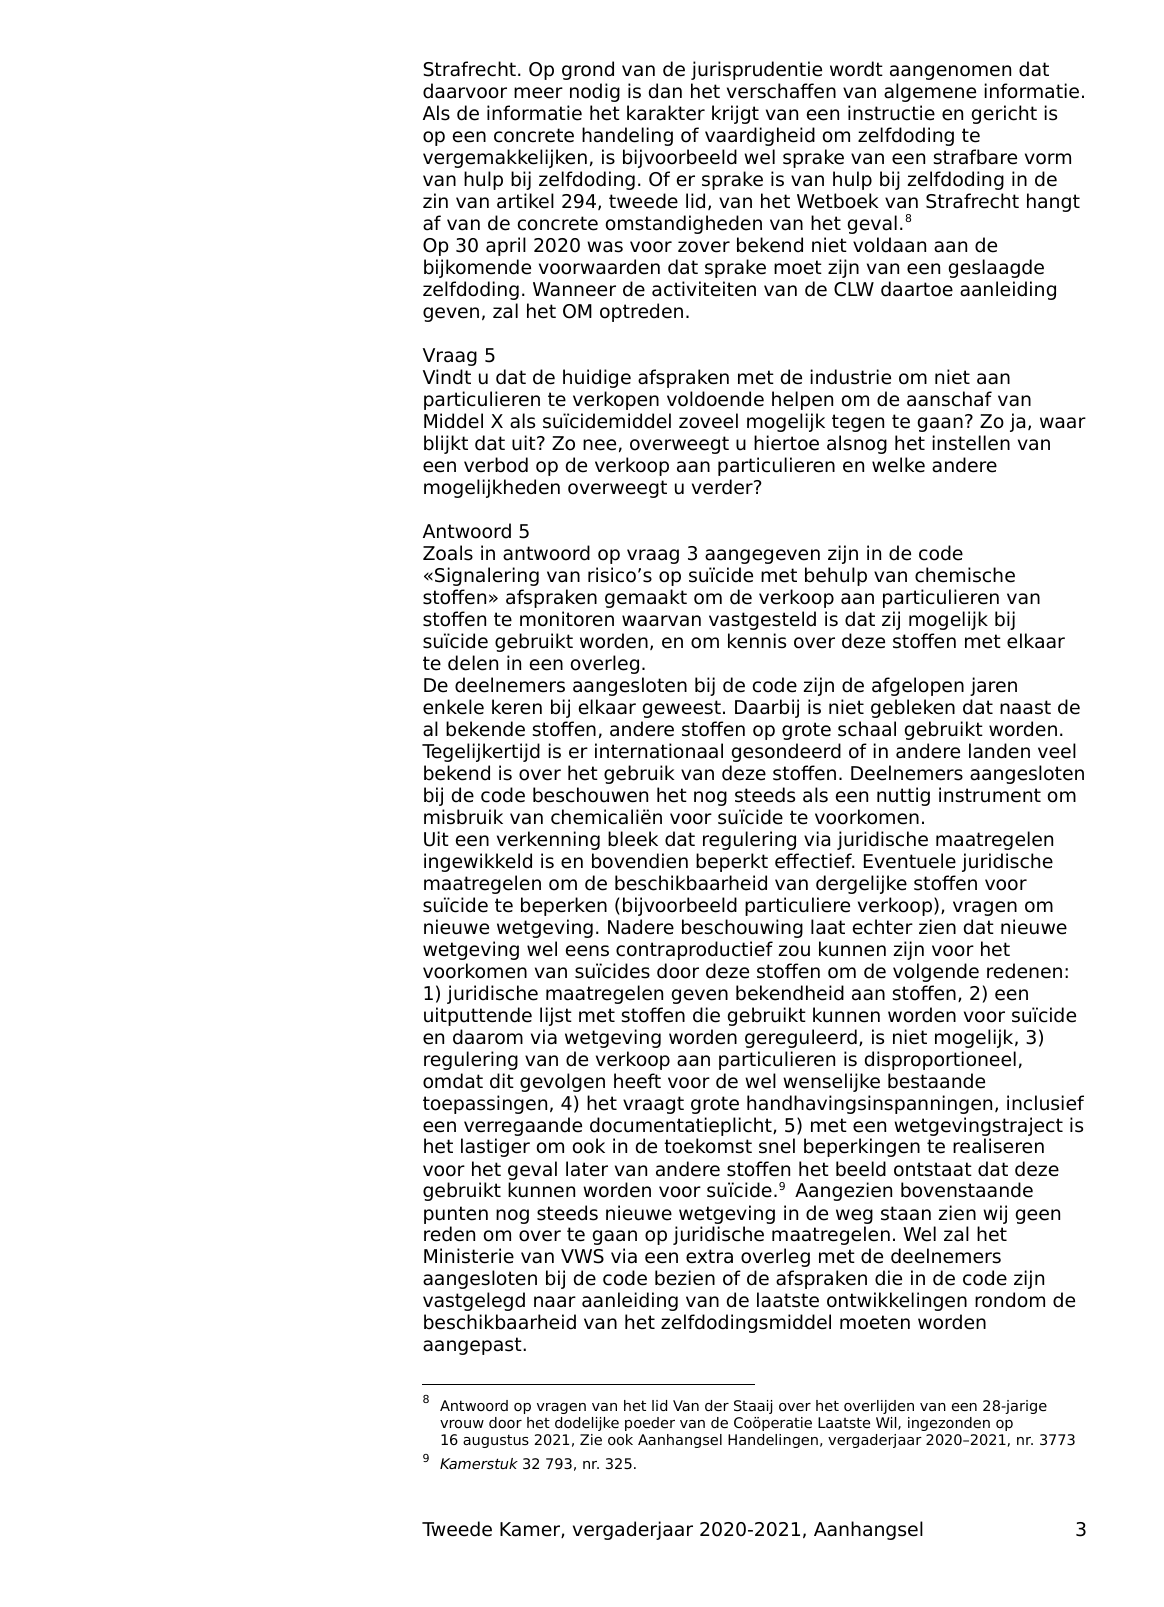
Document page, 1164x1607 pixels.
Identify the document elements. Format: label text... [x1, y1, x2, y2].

text Zoals in antwoord op vraag 3 aangegeven zijn in de code «Signalering van risico’s op suïcide met behulp van chemische stoffen» afspraken gemaakt om de verkoop aan particulieren van stoffen te monitoren waarvan vastgesteld is dat zij mogelijk bij suïcide gebruikt worden, en om kennis over deze stoffen met elkaar te delen in een overleg. [422, 543, 1087, 675]
text Vindt u dat de huidige afspraken met de industrie om niet aan particulieren te verkopen voldoende helpen om de aanschaf van Middel X als suïcidemiddel zoveel mogelijk tegen te gaan? Zo ja, waar blijkt dat uit? Zo nee, overweegt u hiertoe alsnog het instellen van een verbod op de verkoop aan particulieren en welke andere mogelijkheden overweegt u verder? [422, 367, 1087, 499]
text Vraag 5 [422, 345, 1087, 367]
text De deelnemers aangesloten bij de code zijn de afgelopen jaren enkele keren bij elkaar geweest. Daarbij is niet gebleken dat naast de al bekende stoffen, andere stoffen op grote schaal gebruikt worden. Tegelijkertijd is er internationaal gesondeerd of in andere landen veel bekend is over het gebruik van deze stoffen. Deelnemers aangesloten bij de code beschouwen het nog steeds als een nuttig instrument om misbruik van chemicaliën voor suïcide te voorkomen. [422, 675, 1087, 829]
text Antwoord op vragen van het lid Van der Staaij over het overlijden van een 28-jarige vrouw door het dodelijke poeder van de Coöperatie Laatste Wil, ingezonden op 16 augustus 2021, Zie ook Aanhangsel Handelingen, vergaderjaar 2020–2021, nr. 3773 [422, 1393, 1087, 1449]
text Antwoord 5 [422, 521, 1087, 543]
text Kamerstuk 32 793, nr. 325. [422, 1452, 1087, 1474]
text Op 30 april 2020 was voor zover bekend niet voldaan aan de bijkomende voorwaarden dat sprake moet zijn van een geslaagde zelfdoding. Wanneer de activiteiten van de CLW daartoe aanleiding geven, zal het OM optreden. [422, 235, 1087, 323]
text Uit een verkenning bleek dat regulering via juridische maatregelen ingewikkeld is en bovendien beperkt effectief. Eventuele juridische maatregelen om de beschikbaarheid van dergelijke stoffen voor suïcide te beperken (bijvoorbeeld particuliere verkoop), vragen om nieuwe wetgeving. Nadere beschouwing laat echter zien dat nieuwe wetgeving wel eens contraproductief zou kunnen zijn voor het voorkomen van suïcides door deze stoffen om de volgende redenen: 1) juridische maatregelen geven bekendheid aan stoffen, 2) een uitputtende lijst met stoffen die gebruikt kunnen worden voor suïcide en daarom via wetgeving worden gereguleerd, is niet mogelijk, 3) regulering van de verkoop aan particulieren is disproportioneel, omdat dit gevolgen heeft voor de wel wenselijke bestaande toepassingen, 4) het vraagt grote handhavingsinspanningen, inclusief een verregaande documentatieplicht, 5) met een wetgevingstraject is het lastiger om ook in de toekomst snel beperkingen te realiseren voor het geval later van andere stoffen het beeld ontstaat dat deze gebruikt kunnen worden voor suïcide. Aangezien bovenstaande punten nog steeds nieuwe wetgeving in de weg staan zien wij geen reden om over te gaan op juridische maatregelen. Wel zal het Ministerie van VWS via een extra overleg met de deelnemers aangesloten bij de code bezien of de afspraken die in de code zijn vastgelegd naar aanleiding van de laatste ontwikkelingen rondom de beschikbaarheid van het zelfdodingsmiddel moeten worden aangepast. [422, 829, 1087, 1356]
text Strafrecht. Op grond van de jurisprudentie wordt aangenomen dat daarvoor meer nodig is dan het verschaffen van algemene informatie. Als de informatie het karakter krijgt van een instructie en gericht is op een concrete handeling of vaardigheid om zelfdoding te vergemakkelijken, is bijvoorbeeld wel sprake van een strafbare vorm van hulp bij zelfdoding. Of er sprake is van hulp bij zelfdoding in de zin van artikel 294, tweede lid, van het Wetboek van Strafrecht hangt af van de concrete omstandigheden van het geval. [422, 59, 1087, 235]
